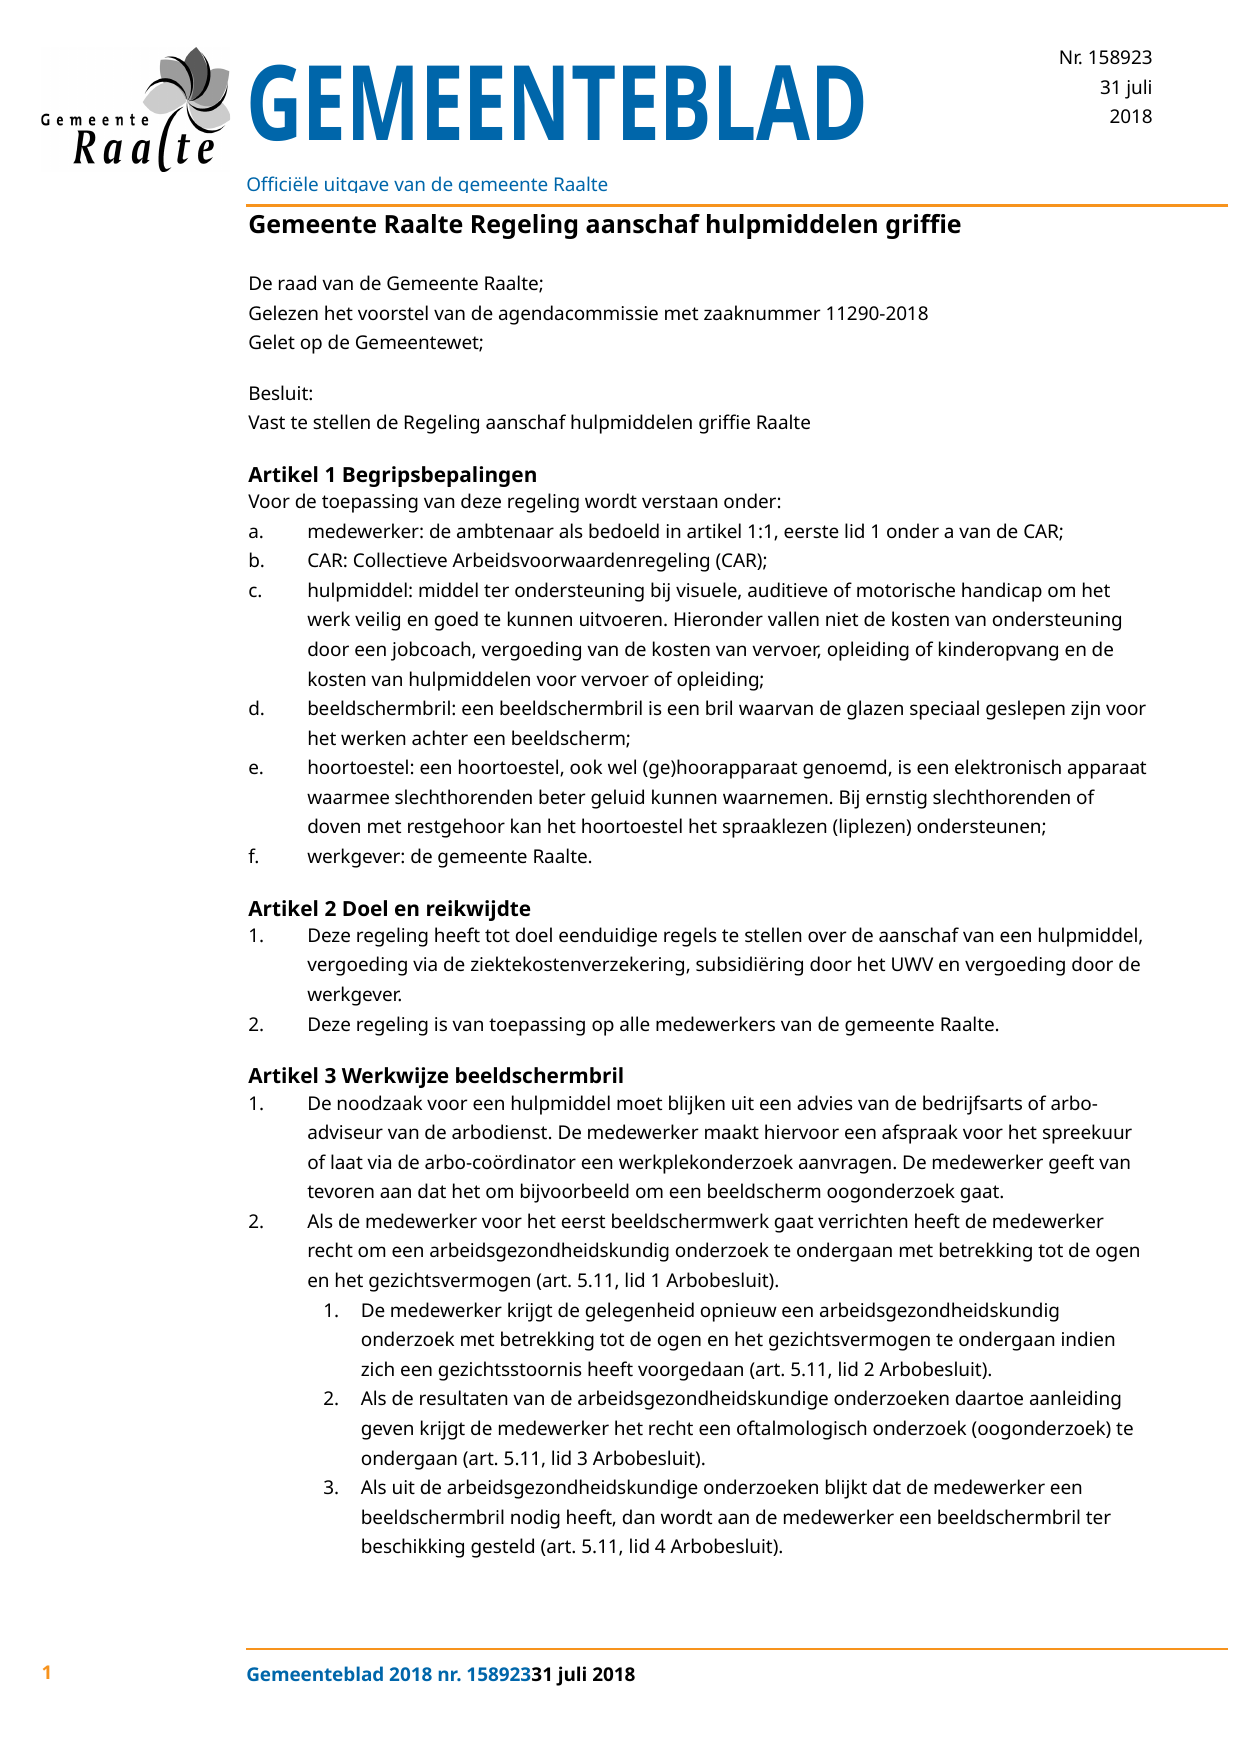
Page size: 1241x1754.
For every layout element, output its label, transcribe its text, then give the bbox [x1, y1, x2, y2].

text Gelet op de Gemeentewet; [248, 329, 1152, 355]
text Vast te stellen de Regeling aanschaf hulpmiddelen griffie Raalte [248, 409, 1152, 435]
text Artikel 1 Begripsbepalingen [248, 460, 1152, 488]
list hoortoestel: een hoortoestel, ook wel (ge)hoorapparaat genoemd, is een elektronisch apparaat waarmee slechthorenden beter geluid kunnen waarnemen. Bij ernstig slechthorenden of doven met restgehoor kan het hoortoestel het spraaklezen (liplezen) ondersteunen; [248, 754, 1152, 839]
list hulpmiddel: middel ter ondersteuning bij visuele, auditieve of motorische handicap om het werk veilig en goed te kunnen uitvoeren. Hieronder vallen niet de kosten van ondersteuning door een jobcoach, vergoeding van de kosten van vervoer, opleiding of kinderopvang en de kosten van hulpmiddelen voor vervoer of opleiding; [248, 577, 1152, 691]
list medewerker: de ambtenaar als bedoeld in artikel 1:1, eerste lid 1 onder a van de CAR; [248, 518, 1152, 543]
text Artikel 3 Werkwijze beeldschermbril [248, 1061, 1152, 1090]
text Voor de toepassing van deze regeling wordt verstaan onder: [248, 488, 1152, 514]
picture [41, 47, 231, 172]
text Gemeente Raalte Regeling aanschaf hulpmiddelen griffie [248, 207, 1152, 241]
text Gelezen het voorstel van de agendacommissie met zaaknummer 11290-2018 [248, 300, 1152, 326]
list CAR: Collectieve Arbeidsvoorwaardenregeling (CAR); [248, 547, 1152, 573]
list beeldschermbril: een beeldschermbril is een bril waarvan de glazen speciaal geslepen zijn voor het werken achter een beeldscherm; [248, 695, 1152, 751]
text Besluit: [248, 380, 1152, 406]
text Artikel 2 Doel en reikwijdte [248, 894, 1152, 922]
list werkgever: de gemeente Raalte. [248, 843, 1152, 869]
list Als de resultaten van de arbeidsgezondheidskundige onderzoeken daartoe aanleiding geven krijgt de medewerker het recht een oftalmologisch onderzoek (oogonderzoek) te ondergaan (art. 5.11, lid 3 Arbobesluit). [323, 1386, 1152, 1470]
list Deze regeling heeft tot doel eenduidige regels te stellen over de aanschaf van een hulpmiddel, vergoeding via de ziektekostenverzekering, subsidiëring door het UWV en vergoeding door de werkgever. [248, 922, 1152, 1007]
list Als uit de arbeidsgezondheidskundige onderzoeken blijkt dat de medewerker een beeldschermbril nodig heeft, dan wordt aan de medewerker een beeldschermbril ter beschikking gesteld (art. 5.11, lid 4 Arbobesluit). [323, 1474, 1152, 1559]
list De medewerker krijgt de gelegenheid opnieuw een arbeidsgezondheidskundig onderzoek met betrekking tot de ogen en het gezichtsvermogen te ondergaan indien zich een gezichtsstoornis heeft voorgedaan (art. 5.11, lid 2 Arbobesluit). [323, 1297, 1152, 1382]
list Deze regeling is van toepassing op alle medewerkers van de gemeente Raalte. [248, 1011, 1152, 1037]
text De raad van de Gemeente Raalte; [248, 270, 1152, 296]
list De noodzaak voor een hulpmiddel moet blijken uit een advies van de bedrijfsarts of arbo-adviseur van de arbodienst. De medewerker maakt hiervoor een afspraak voor het spreekuur of laat via de arbo-coördinator een werkplekonderzoek aanvragen. De medewerker geeft van tevoren aan dat het om bijvoorbeeld om een beeldscherm oogonderzoek gaat. [248, 1090, 1152, 1204]
list Als de medewerker voor het eerst beeldschermwerk gaat verrichten heeft de medewerker recht om een arbeidsgezondheidskundig onderzoek te ondergaan met betrekking tot de ogen en het gezichtsvermogen (art. 5.11, lid 1 Arbobesluit). [248, 1208, 1152, 1293]
